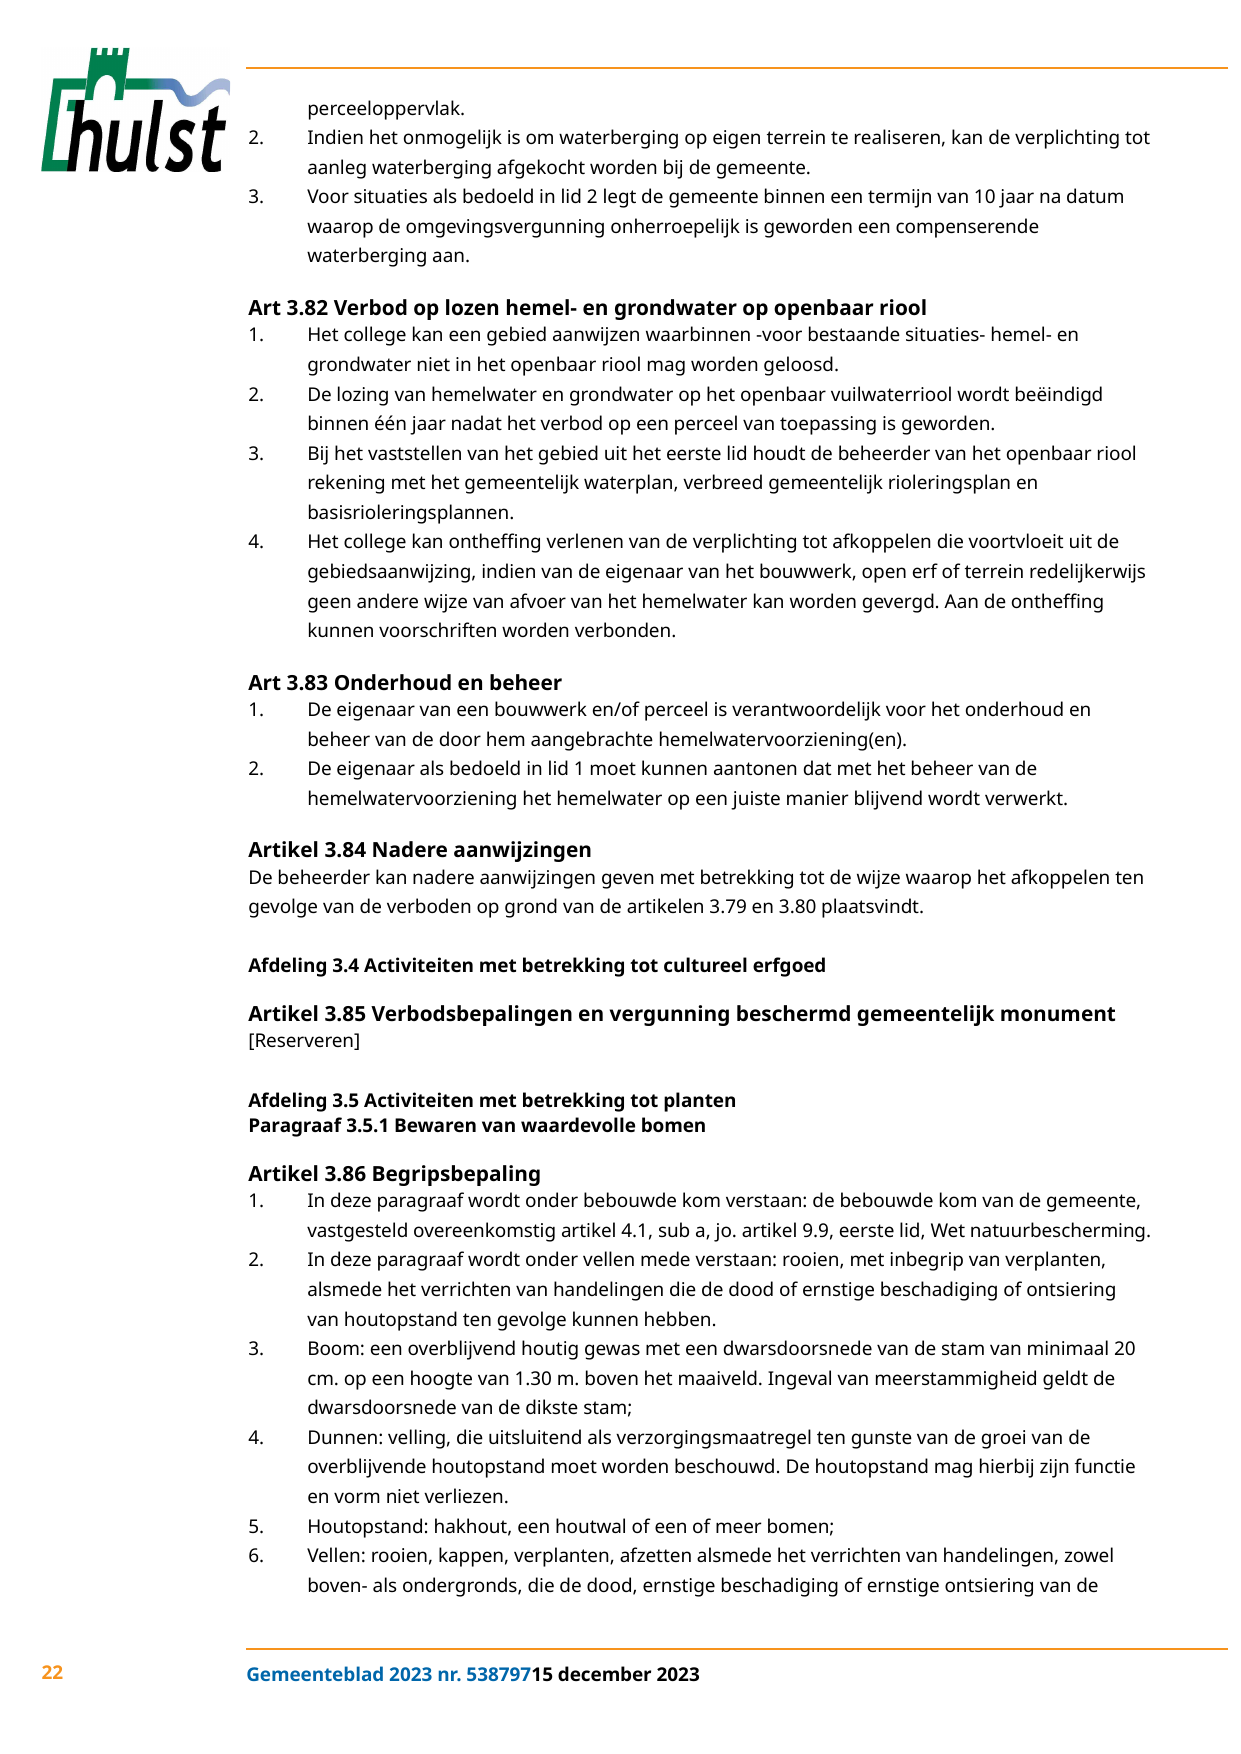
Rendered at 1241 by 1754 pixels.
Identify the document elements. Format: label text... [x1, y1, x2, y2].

list Boom: een overblijvend houtig gewas met een dwarsdoorsnede van de stam van minimaal 20 cm. op een hoogte van 1.30 m. boven het maaiveld. Ingeval van meerstammigheid geldt de dwarsdoorsnede van de dikste stam; [248, 1335, 1152, 1420]
list In deze paragraaf wordt onder vellen mede verstaan: rooien, met inbegrip van verplanten, alsmede het verrichten van handelingen die de dood of ernstige beschadiging of ontsiering van houtopstand ten gevolge kunnen hebben. [248, 1247, 1152, 1332]
list De lozing van hemelwater en grondwater op het openbaar vuilwaterriool wordt beëindigd binnen één jaar nadat het verbod op een perceel van toepassing is geworden. [248, 381, 1152, 436]
text Artikel 3.84 Nadere aanwijzingen [248, 835, 1152, 864]
list Indien het onmogelijk is om waterberging op eigen terrein te realiseren, kan de verplichting tot aanleg waterberging afgekocht worden bij de gemeente. [248, 124, 1152, 180]
text Afdeling 3.4 Activiteiten met betrekking tot cultureel erfgoed [248, 953, 1152, 978]
text Artikel 3.86 Begripsbepaling [248, 1159, 1152, 1187]
list In deze paragraaf wordt onder bebouwde kom verstaan: de bebouwde kom van de gemeente, vastgesteld overeenkomstig artikel 4.1, sub a, jo. artikel 9.9, eerste lid, Wet natuurbescherming. [248, 1187, 1152, 1243]
list Bij het vaststellen van het gebied uit het eerste lid houdt de beheerder van het openbaar riool rekening met het gemeentelijk waterplan, verbreed gemeentelijk rioleringsplan en basisrioleringsplannen. [248, 440, 1152, 525]
list Het college kan een gebied aanwijzen waarbinnen -voor bestaande situaties- hemel- en grondwater niet in het openbaar riool mag worden geloosd. [248, 322, 1152, 377]
text Afdeling 3.5 Activiteiten met betrekking tot planten [248, 1087, 1152, 1112]
text [Reserveren] [248, 1028, 1152, 1053]
list Voor situaties als bedoeld in lid 2 legt de gemeente binnen een termijn van 10 jaar na datum waarop de omgevingsvergunning onherroepelijk is geworden een compenserende waterberging aan. [248, 183, 1152, 268]
list De eigenaar als bedoeld in lid 1 moet kunnen aantonen dat met het beheer van de hemelwatervoorziening het hemelwater op een juiste manier blijvend wordt verwerkt. [248, 755, 1152, 811]
list perceeloppervlak. [248, 95, 1152, 121]
text Art 3.82 Verbod op lozen hemel- en grondwater op openbaar riool [248, 293, 1152, 322]
text Artikel 3.85 Verbodsbepalingen en vergunning beschermd gemeentelijk monument [248, 999, 1152, 1028]
list Houtopstand: hakhout, een houtwal of een of meer bomen; [248, 1513, 1152, 1539]
text Art 3.83 Onderhoud en beheer [248, 668, 1152, 696]
list Dunnen: velling, die uitsluitend als verzorgingsmaatregel ten gunste van de groei van de overblijvende houtopstand moet worden beschouwd. De houtopstand mag hierbij zijn functie en vorm niet verliezen. [248, 1424, 1152, 1509]
list De eigenaar van een bouwwerk en/of perceel is verantwoordelijk voor het onderhoud en beheer van de door hem aangebrachte hemelwatervoorziening(en). [248, 696, 1152, 752]
picture [41, 47, 231, 172]
text Paragraaf 3.5.1 Bewaren van waardevolle bomen [248, 1112, 1152, 1138]
list Vellen: rooien, kappen, verplanten, afzetten alsmede het verrichten van handelingen, zowel boven- als ondergronds, die de dood, ernstige beschadiging of ernstige ontsiering van de [248, 1542, 1152, 1598]
list Het college kan ontheffing verlenen van de verplichting tot afkoppelen die voortvloeit uit de gebiedsaanwijzing, indien van de eigenaar van het bouwwerk, open erf of terrein redelijkerwijs geen andere wijze van afvoer van het hemelwater kan worden gevergd. Aan de ontheffing kunnen voorschriften worden verbonden. [248, 529, 1152, 643]
text De beheerder kan nadere aanwijzingen geven met betrekking tot de wijze waarop het afkoppelen ten gevolge van de verboden op grond van de artikelen 3.79 en 3.80 plaatsvindt. [248, 864, 1152, 919]
